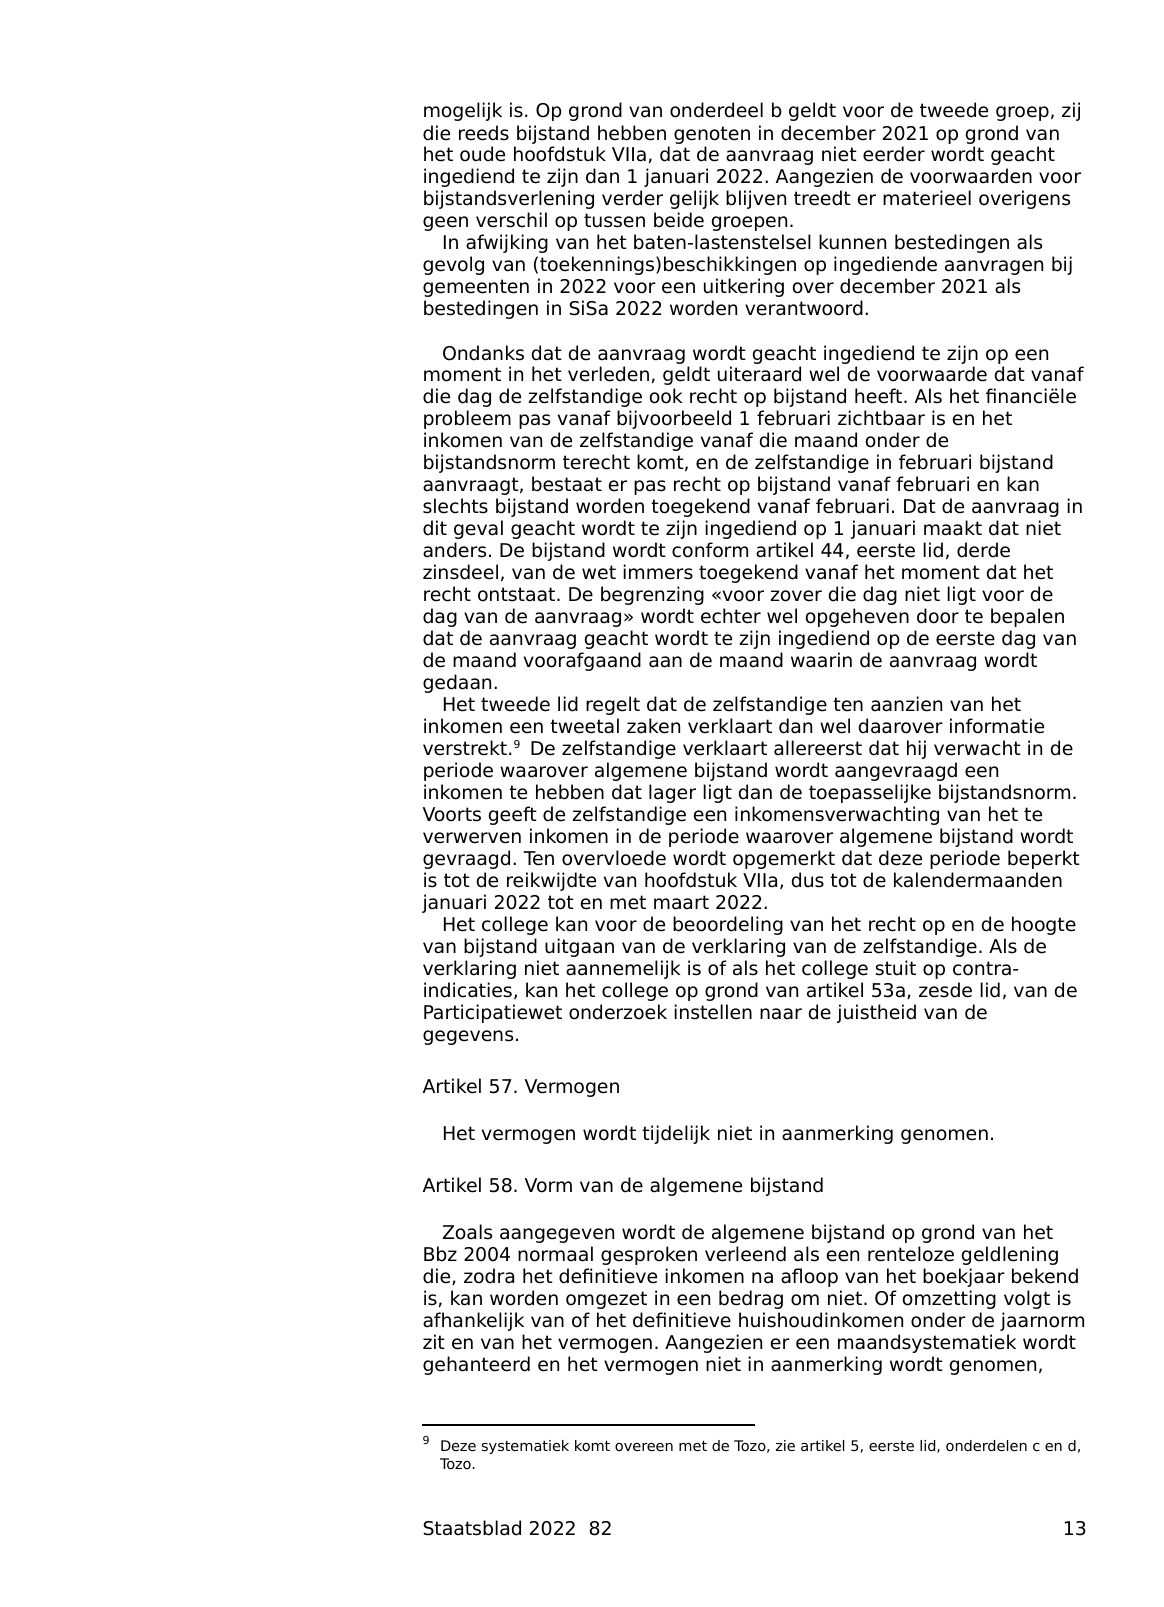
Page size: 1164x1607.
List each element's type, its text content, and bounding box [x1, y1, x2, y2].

text Ondanks dat de aanvraag wordt geacht ingediend te zijn op een moment in het verleden, geldt uiteraard wel de voorwaarde dat vanaf die dag de zelfstandige ook recht op bijstand heeft. Als het financiële probleem pas vanaf bijvoorbeeld 1 februari zichtbaar is en het inkomen van de zelfstandige vanaf die maand onder de bijstandsnorm terecht komt, en de zelfstandige in februari bijstand aanvraagt, bestaat er pas recht op bijstand vanaf februari en kan slechts bijstand worden toegekend vanaf februari. Dat de aanvraag in dit geval geacht wordt te zijn ingediend op 1 januari maakt dat niet anders. De bijstand wordt conform artikel 44, eerste lid, derde zinsdeel, van de wet immers toegekend vanaf het moment dat het recht ontstaat. De begrenzing «voor zover die dag niet ligt voor de dag van de aanvraag» wordt echter wel opgeheven door te bepalen dat de aanvraag geacht wordt te zijn ingediend op de eerste dag van de maand voorafgaand aan de maand waarin de aanvraag wordt gedaan. [422, 342, 1087, 694]
text Zoals aangegeven wordt de algemene bijstand op grond van het Bbz 2004 normaal gesproken verleend als een renteloze geldlening die, zodra het definitieve inkomen na afloop van het boekjaar bekend is, kan worden omgezet in een bedrag om niet. Of omzetting volgt is afhankelijk van of het definitieve huishoudinkomen onder de jaarnorm zit en van het vermogen. Aangezien er een maandsystematiek wordt gehanteerd en het vermogen niet in aanmerking wordt genomen, [422, 1222, 1087, 1376]
text In afwijking van het baten-lastenstelsel kunnen bestedingen als gevolg van (toekennings)beschikkingen op ingediende aanvragen bij gemeenten in 2022 voor een uitkering over december 2021 als bestedingen in SiSa 2022 worden verantwoord. [422, 232, 1087, 320]
text Het tweede lid regelt dat de zelfstandige ten aanzien van het inkomen een tweetal zaken verklaart dan wel daarover informatie verstrekt. De zelfstandige verklaart allereerst dat hij verwacht in de periode waarover algemene bijstand wordt aangevraagd een inkomen te hebben dat lager ligt dan de toepasselijke bijstandsnorm. Voorts geeft de zelfstandige een inkomensverwachting van het te verwerven inkomen in de periode waarover algemene bijstand wordt gevraagd. Ten overvloede wordt opgemerkt dat deze periode beperkt is tot de reikwijdte van hoofdstuk VIIa, dus tot de kalendermaanden januari 2022 tot en met maart 2022. [422, 694, 1087, 914]
subtitle Artikel 58. Vorm van de algemene bijstand [422, 1175, 1087, 1197]
text mogelijk is. Op grond van onderdeel b geldt voor de tweede groep, zij die reeds bijstand hebben genoten in december 2021 op grond van het oude hoofdstuk VIIa, dat de aanvraag niet eerder wordt geacht ingediend te zijn dan 1 januari 2022. Aangezien de voorwaarden voor bijstandsverlening verder gelijk blijven treedt er materieel overigens geen verschil op tussen beide groepen. [422, 100, 1087, 232]
text Het college kan voor de beoordeling van het recht op en de hoogte van bijstand uitgaan van de verklaring van de zelfstandige. Als de verklaring niet aannemelijk is of als het college stuit op contra-indicaties, kan het college op grond van artikel 53a, zesde lid, van de Participatiewet onderzoek instellen naar de juistheid van de gegevens. [422, 914, 1087, 1046]
subtitle Artikel 57. Vermogen [422, 1076, 1087, 1098]
text Deze systematiek komt overeen met de Tozo, zie artikel 5, eerste lid, onderdelen c en d, Tozo. [422, 1434, 1087, 1473]
text Het vermogen wordt tijdelijk niet in aanmerking genomen. [422, 1123, 1087, 1145]
